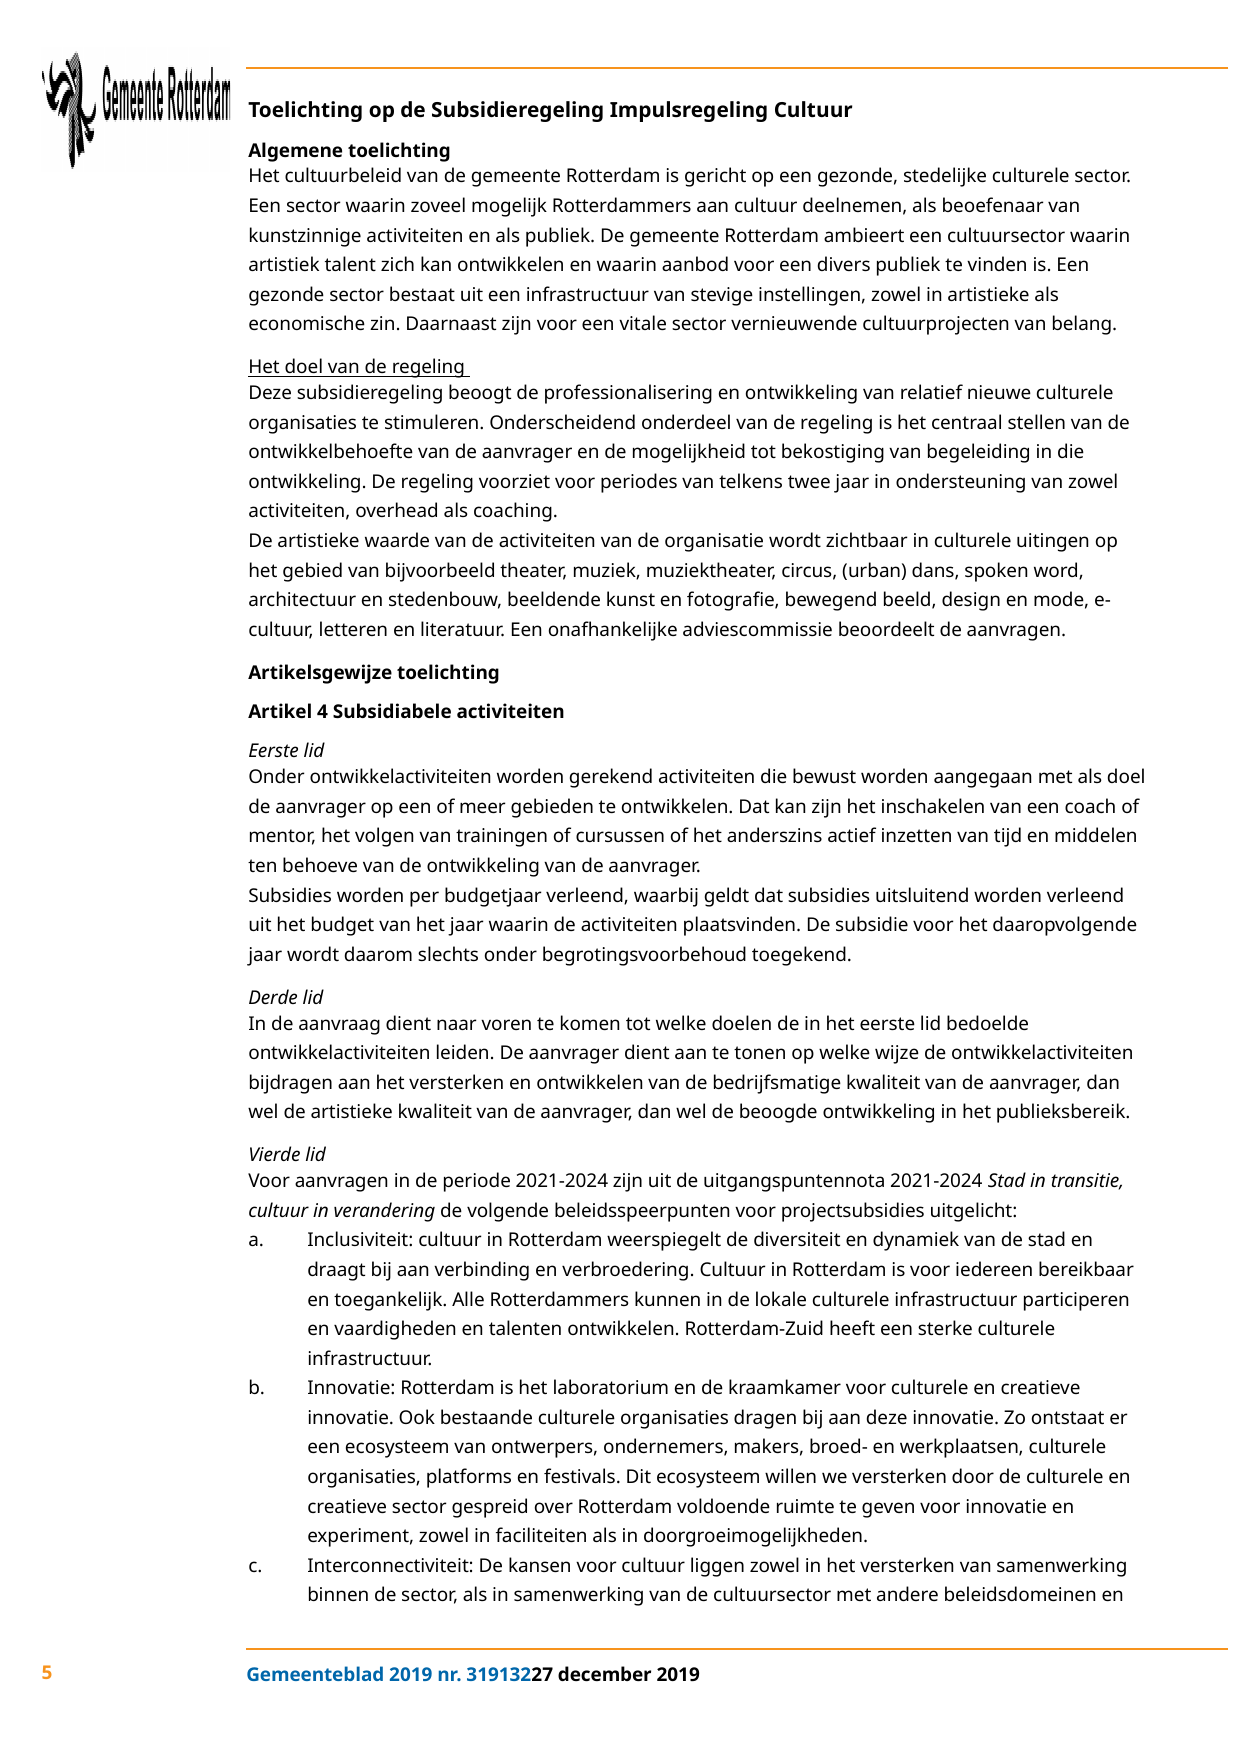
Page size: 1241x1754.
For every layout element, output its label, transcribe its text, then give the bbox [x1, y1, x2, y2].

list Innovatie: Rotterdam is het laboratorium en de kraamkamer voor culturele en creatieve innovatie. Ook bestaande culturele organisaties dragen bij aan deze innovatie. Zo ontstaat er een ecosysteem van ontwerpers, ondernemers, makers, broed- en werkplaatsen, culturele organisaties, platforms en festivals. Dit ecosysteem willen we versterken door de culturele en creatieve sector gespreid over Rotterdam voldoende ruimte te geven voor innovatie en experiment, zowel in faciliteiten als in doorgroeimogelijkheden. [248, 1374, 1152, 1548]
text In de aanvraag dient naar voren te komen tot welke doelen de in het eerste lid bedoelde ontwikkelactiviteiten leiden. De aanvrager dient aan te tonen op welke wijze de ontwikkelactiviteiten bijdragen aan het versterken en ontwikkelen van de bedrijfsmatige kwaliteit van de aanvrager, dan wel de artistieke kwaliteit van de aanvrager, dan wel de beoogde ontwikkeling in het publieksbereik. [248, 1010, 1152, 1124]
text Artikelsgewijze toelichting [248, 659, 1152, 685]
text Het doel van de regeling [248, 354, 1152, 379]
picture [41, 47, 231, 172]
text Het cultuurbeleid van de gemeente Rotterdam is gericht op een gezonde, stedelijke culturele sector. Een sector waarin zoveel mogelijk Rotterdammers aan cultuur deelnemen, als beoefenaar van kunstzinnige activiteiten en als publiek. De gemeente Rotterdam ambieert een cultuursector waarin artistiek talent zich kan ontwikkelen en waarin aanbod voor een divers publiek te vinden is. Een gezonde sector bestaat uit een infrastructuur van stevige instellingen, zowel in artistieke als economische zin. Daarnaast zijn voor een vitale sector vernieuwende cultuurprojecten van belang. [248, 163, 1152, 336]
text Vierde lid [248, 1142, 1152, 1167]
list Inclusiviteit: cultuur in Rotterdam weerspiegelt de diversiteit en dynamiek van de stad en draagt bij aan verbinding en verbroedering. Cultuur in Rotterdam is voor iedereen bereikbaar en toegankelijk. Alle Rotterdammers kunnen in de lokale culturele infrastructuur participeren en vaardigheden en talenten ontwikkelen. Rotterdam-Zuid heeft een sterke culturele infrastructuur. [248, 1227, 1152, 1371]
list Interconnectiviteit: De kansen voor cultuur liggen zowel in het versterken van samenwerking binnen de sector, als in samenwerking van de cultuursector met andere beleidsdomeinen en [248, 1552, 1152, 1607]
text De artistieke waarde van de activiteiten van de organisatie wordt zichtbaar in culturele uitingen op het gebied van bijvoorbeeld theater, muziek, muziektheater, circus, (urban) dans, spoken word, architectuur en stedenbouw, beeldende kunst en fotografie, bewegend beeld, design en mode, e-cultuur, letteren en literatuur. Een onafhankelijke adviescommissie beoordeelt de aanvragen. [248, 527, 1152, 642]
text Artikel 4 Subsidiabele activiteiten [248, 698, 1152, 724]
text Onder ontwikkelactiviteiten worden gerekend activiteiten die bewust worden aangegaan met als doel de aanvrager op een of meer gebieden te ontwikkelen. Dat kan zijn het inschakelen van een coach of mentor, het volgen van trainingen of cursussen of het anderszins actief inzetten van tijd en middelen ten behoeve van de ontwikkeling van de aanvrager. [248, 763, 1152, 878]
text Derde lid [248, 984, 1152, 1010]
text Eerste lid [248, 738, 1152, 763]
text Deze subsidieregeling beoogt de professionalisering en ontwikkeling van relatief nieuwe culturele organisaties te stimuleren. Onderscheidend onderdeel van de regeling is het centraal stellen van de ontwikkelbehoefte van de aanvrager en de mogelijkheid tot bekostiging van begeleiding in die ontwikkeling. De regeling voorziet voor periodes van telkens twee jaar in ondersteuning van zowel activiteiten, overhead als coaching. [248, 379, 1152, 523]
text Subsidies worden per budgetjaar verleend, waarbij geldt dat subsidies uitsluitend worden verleend uit het budget van het jaar waarin de activiteiten plaatsvinden. De subsidie voor het daaropvolgende jaar wordt daarom slechts onder begrotingsvoorbehoud toegekend. [248, 882, 1152, 967]
text Toelichting op de Subsidieregeling Impulsregeling Cultuur [248, 95, 1152, 123]
text Voor aanvragen in de periode 2021-2024 zijn uit de uitgangspuntennota 2021-2024 Stad in transitie, cultuur in verandering de volgende beleidsspeerpunten voor projectsubsidies uitgelicht: [248, 1167, 1152, 1223]
text Algemene toelichting [248, 137, 1152, 163]
